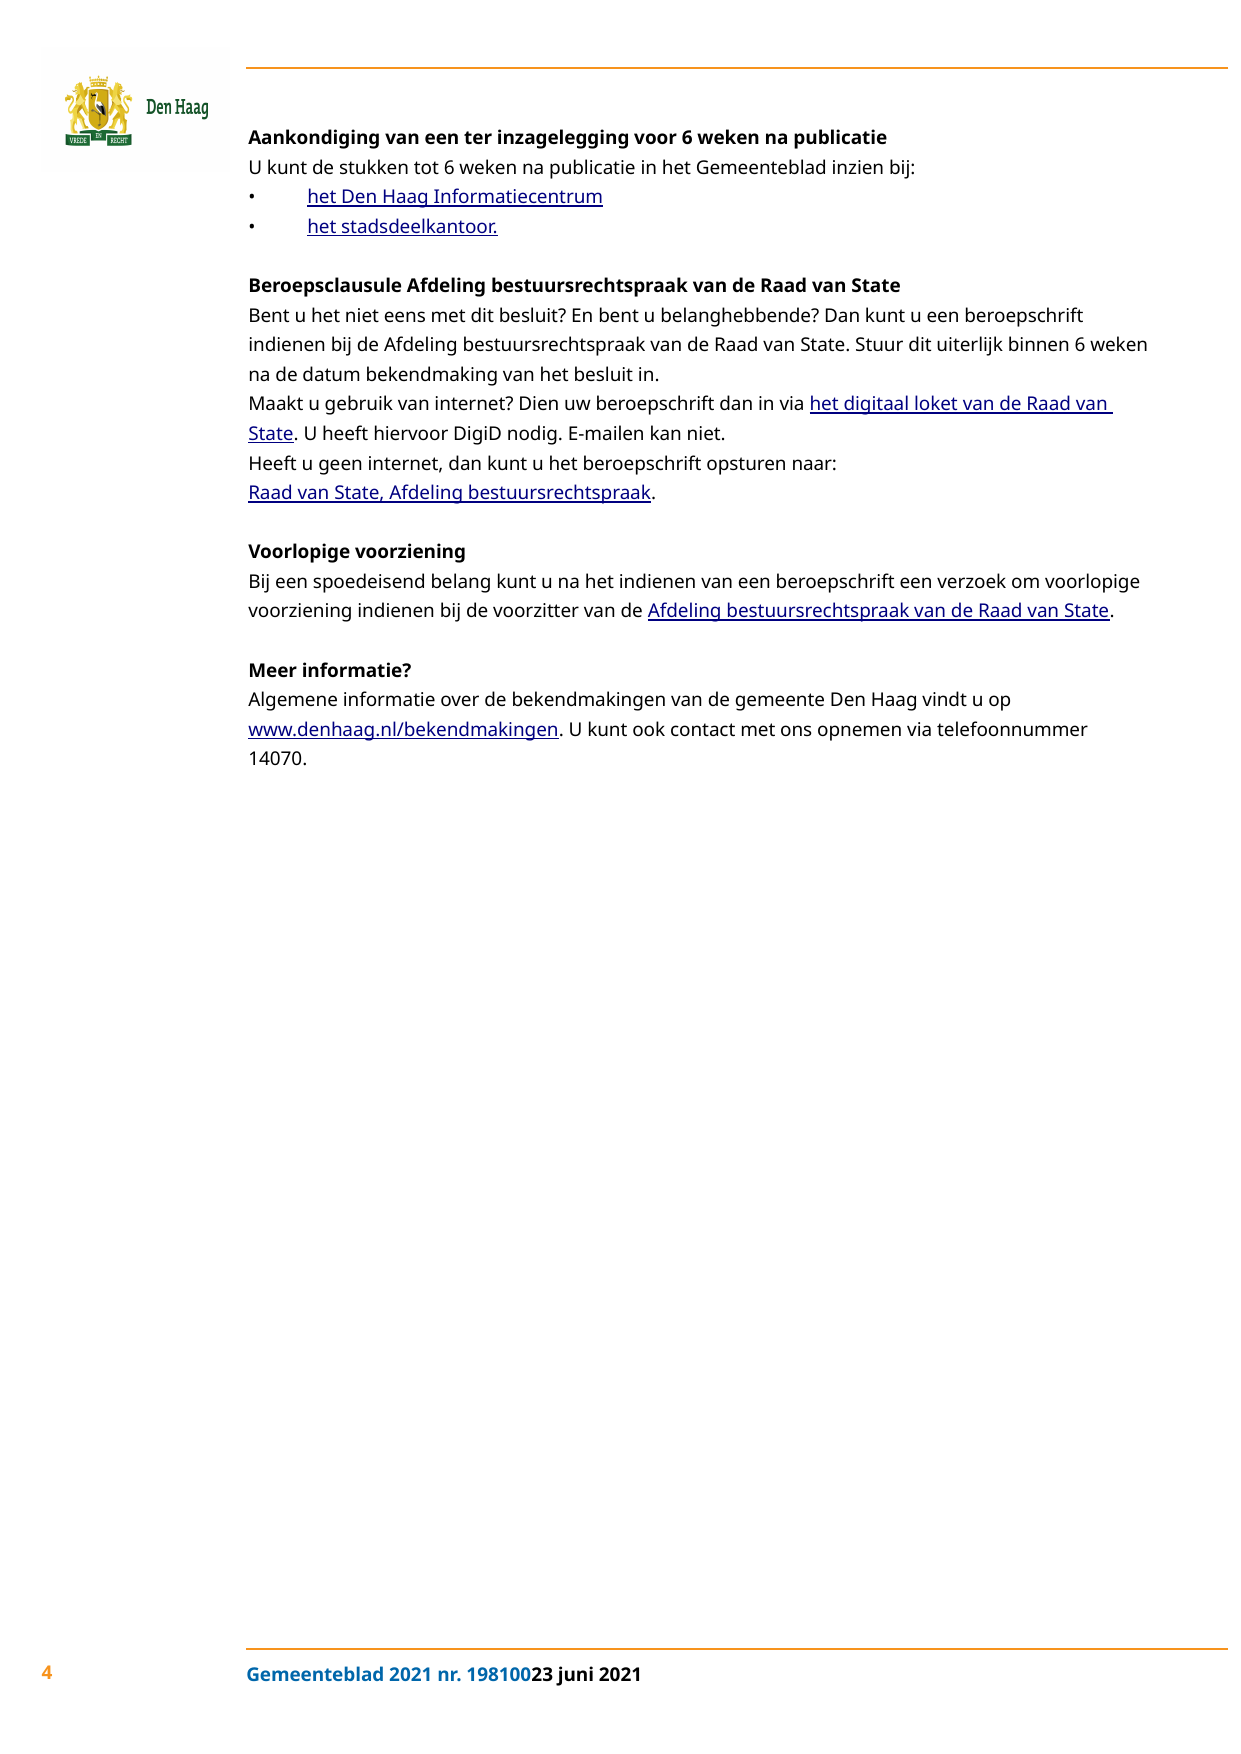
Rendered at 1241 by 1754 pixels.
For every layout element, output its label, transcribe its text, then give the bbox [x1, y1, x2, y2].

text Raad van State, Afdeling bestuursrechtspraak. [248, 479, 1152, 505]
text Aankondiging van een ter inzagelegging voor 6 weken na publicatie [248, 124, 1152, 150]
list het stadsdeelkantoor. [248, 213, 1152, 239]
text Meer informatie? [248, 657, 1152, 683]
text Beroepsclausule Afdeling bestuursrechtspraak van de Raad van State [248, 272, 1152, 298]
text U kunt de stukken tot 6 weken na publicatie in het Gemeenteblad inzien bij: [248, 154, 1152, 180]
text Voorlopige voorziening [248, 538, 1152, 564]
picture [41, 47, 231, 172]
list het Den Haag Informatiecentrum [248, 183, 1152, 209]
text Bent u het niet eens met dit besluit? En bent u belanghebbende? Dan kunt u een beroepschrift indienen bij de Afdeling bestuursrechtspraak van de Raad van State. Stuur dit uiterlijk binnen 6 weken na de datum bekendmaking van het besluit in. [248, 302, 1152, 387]
text Maakt u gebruik van internet? Dien uw beroepschrift dan in via het digitaal loket van de Raad van State. U heeft hiervoor DigiD nodig. E-mailen kan niet. [248, 391, 1152, 446]
text Heeft u geen internet, dan kunt u het beroepschrift opsturen naar: [248, 450, 1152, 476]
text Algemene informatie over de bekendmakingen van de gemeente Den Haag vindt u op www.denhaag.nl/bekendmakingen. U kunt ook contact met ons opnemen via telefoonnummer 14070. [248, 686, 1152, 771]
text Bij een spoedeisend belang kunt u na het indienen van een beroepschrift een verzoek om voorlopige voorziening indienen bij de voorzitter van de Afdeling bestuursrechtspraak van de Raad van State. [248, 568, 1152, 623]
